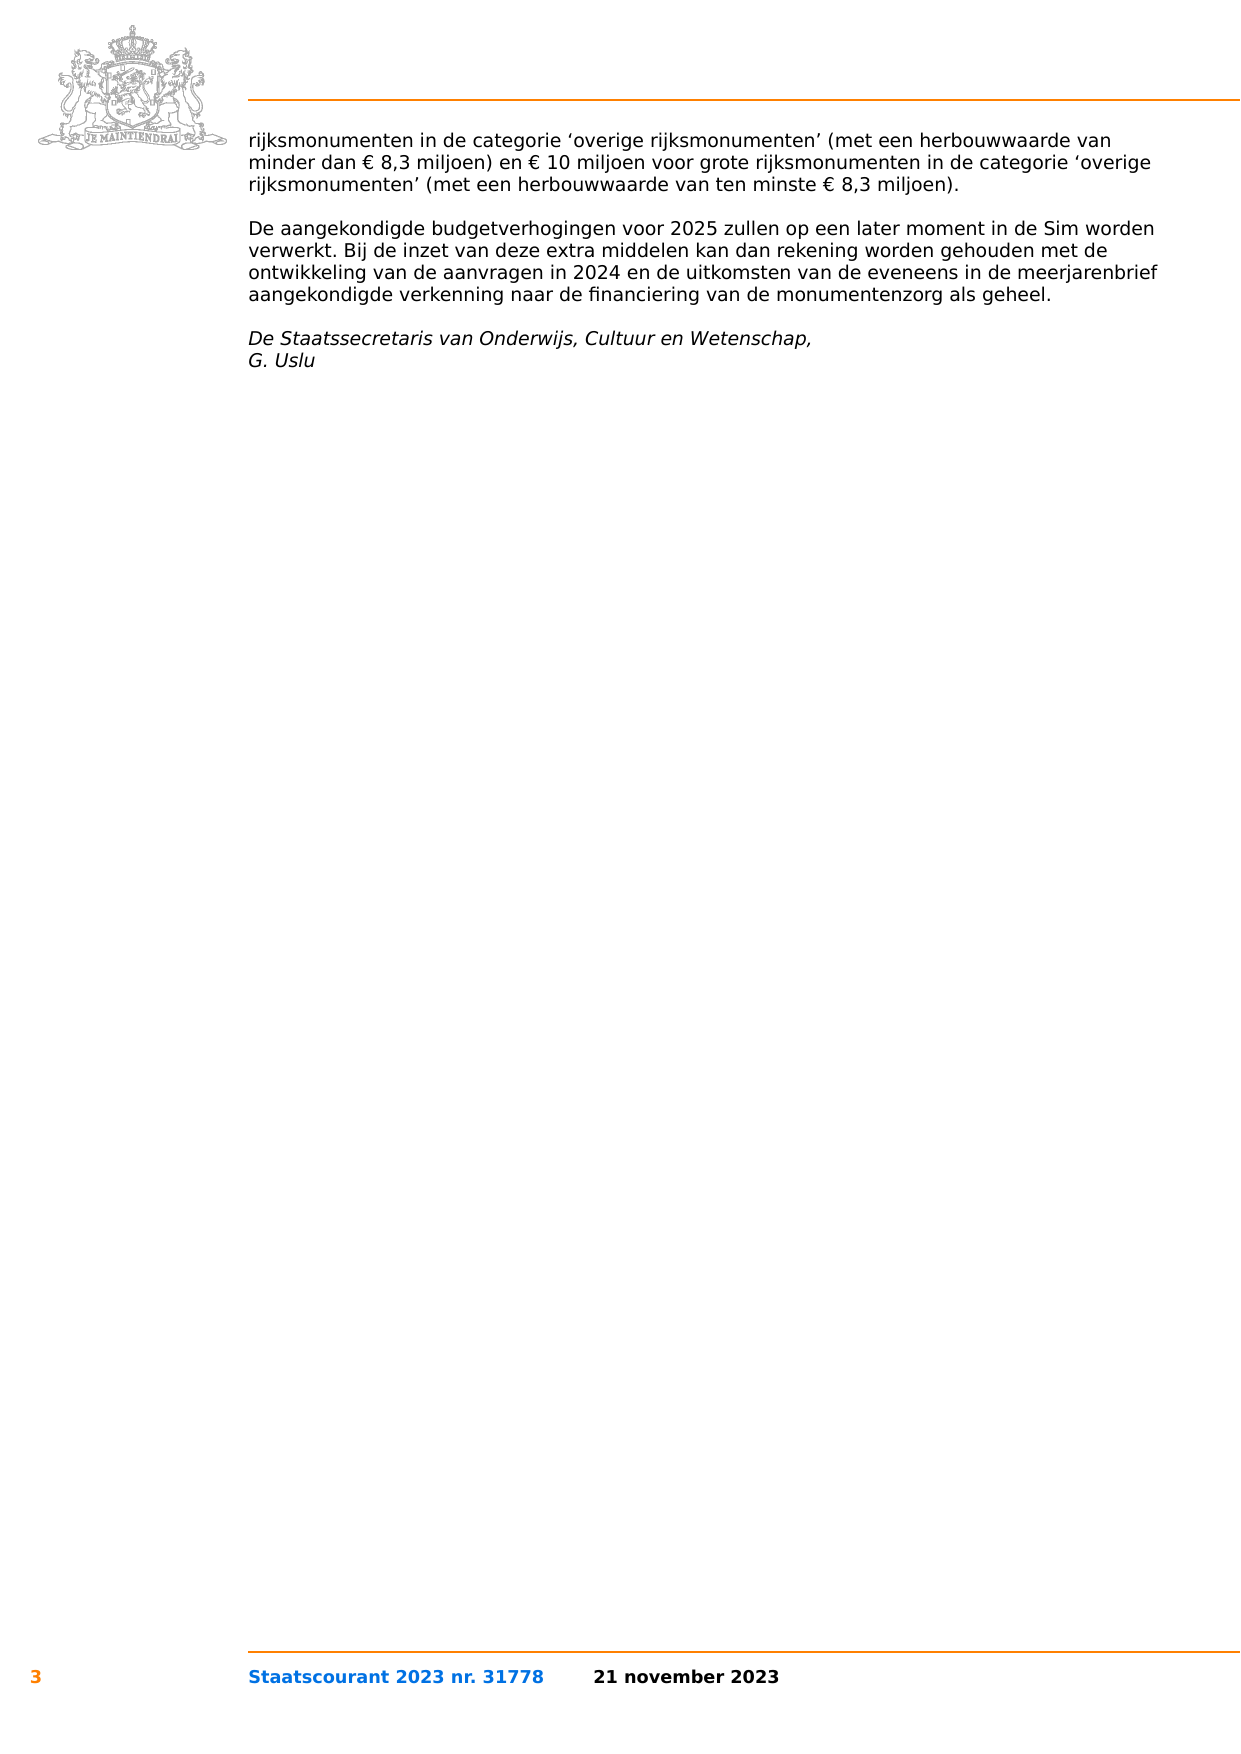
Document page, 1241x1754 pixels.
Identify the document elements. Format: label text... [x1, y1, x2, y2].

text De aangekondigde budgetverhogingen voor 2025 zullen op een later moment in de Sim worden verwerkt. Bij de inzet van deze extra middelen kan dan rekening worden gehouden met de ontwikkeling van de aanvragen in 2024 en de uitkomsten van de eveneens in de meerjarenbrief aangekondigde verkenning naar de financiering van de monumentenzorg als geheel. [248, 218, 1163, 306]
picture [38, 25, 227, 150]
text rijksmonumenten in de categorie ‘overige rijksmonumenten’ (met een herbouwwaarde van minder dan € 8,3 miljoen) en € 10 miljoen voor grote rijksmonumenten in de categorie ‘overige rijksmonumenten’ (met een herbouwwaarde van ten minste € 8,3 miljoen). [248, 130, 1163, 196]
text De Staatssecretaris van Onderwijs, Cultuur en Wetenschap, G. Uslu [248, 327, 1163, 371]
